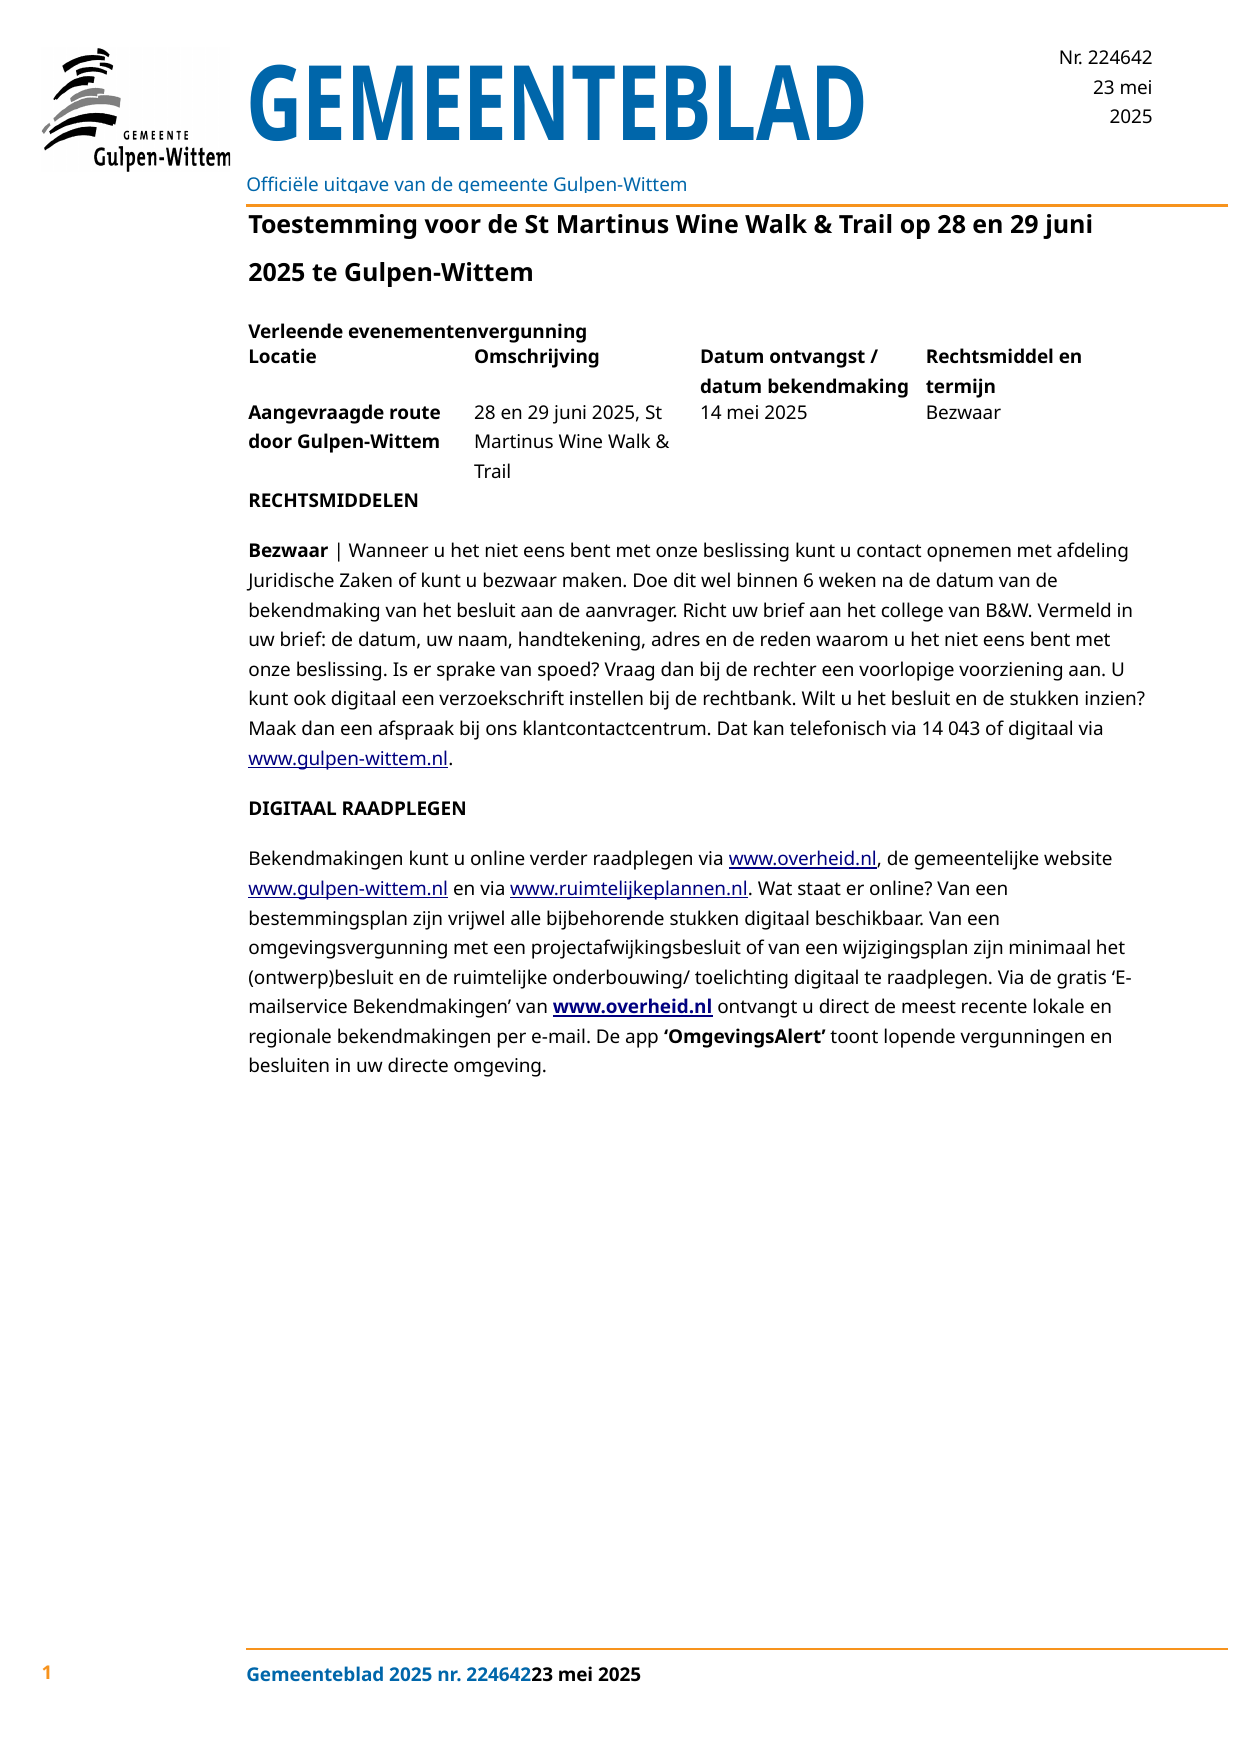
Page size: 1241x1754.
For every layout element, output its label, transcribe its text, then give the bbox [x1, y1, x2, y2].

table_cell Omschrijving [474, 344, 700, 399]
text Toestemming voor de St Martinus Wine Walk & Trail op 28 en 29 juni 2025 te Gulpen-Wittem [248, 207, 1152, 288]
table_cell Datum ontvangst / datum bekendmaking [700, 344, 926, 399]
text DIGITAAL RAADPLEGEN [248, 795, 1152, 821]
table_cell 28 en 29 juni 2025, St Martinus Wine Walk & Trail [474, 399, 700, 484]
text RECHTSMIDDELEN [248, 487, 1152, 513]
table_cell Bezwaar [926, 399, 1152, 484]
text Bekendmakingen kunt u online verder raadplegen via www.overheid.nl, de gemeentelijke website www.gulpen-wittem.nl en via www.ruimtelijkeplannen.nl. Wat staat er online? Van een bestemmingsplan zijn vrijwel alle bijbehorende stukken digitaal beschikbaar. Van een omgevingsvergunning met een projectafwijkingsbesluit of van een wijzigingsplan zijn minimaal het (ontwerp)besluit en de ruimtelijke onderbouwing/ toelichting digitaal te raadplegen. Via de gratis ‘E-mailservice Bekendmakingen’ van www.overheid.nl ontvangt u direct de meest recente lokale en regionale bekendmakingen per e-mail. De app ‘OmgevingsAlert’ toont lopende vergunningen en besluiten in uw directe omgeving. [248, 846, 1152, 1078]
picture [41, 47, 231, 172]
table_cell Locatie [248, 344, 474, 399]
table_cell 14 mei 2025 [700, 399, 926, 484]
table_cell Aangevraagde route door Gulpen-Wittem [248, 399, 474, 484]
table_cell Rechtsmiddel en termijn [926, 344, 1152, 399]
table_header Verleende evenementenvergunning [248, 318, 1152, 344]
text Bezwaar | Wanneer u het niet eens bent met onze beslissing kunt u contact opnemen met afdeling Juridische Zaken of kunt u bezwaar maken. Doe dit wel binnen 6 weken na de datum van de bekendmaking van het besluit aan de aanvrager. Richt uw brief aan het college van B&W. Vermeld in uw brief: de datum, uw naam, handtekening, adres en de reden waarom u het niet eens bent met onze beslissing. Is er sprake van spoed? Vraag dan bij de rechter een voorlopige voorziening aan. U kunt ook digitaal een verzoekschrift instellen bij de rechtbank. Wilt u het besluit en de stukken inzien? Maak dan een afspraak bij ons klantcontactcentrum. Dat kan telefonisch via 14 043 of digitaal via www.gulpen-wittem.nl. [248, 538, 1152, 770]
